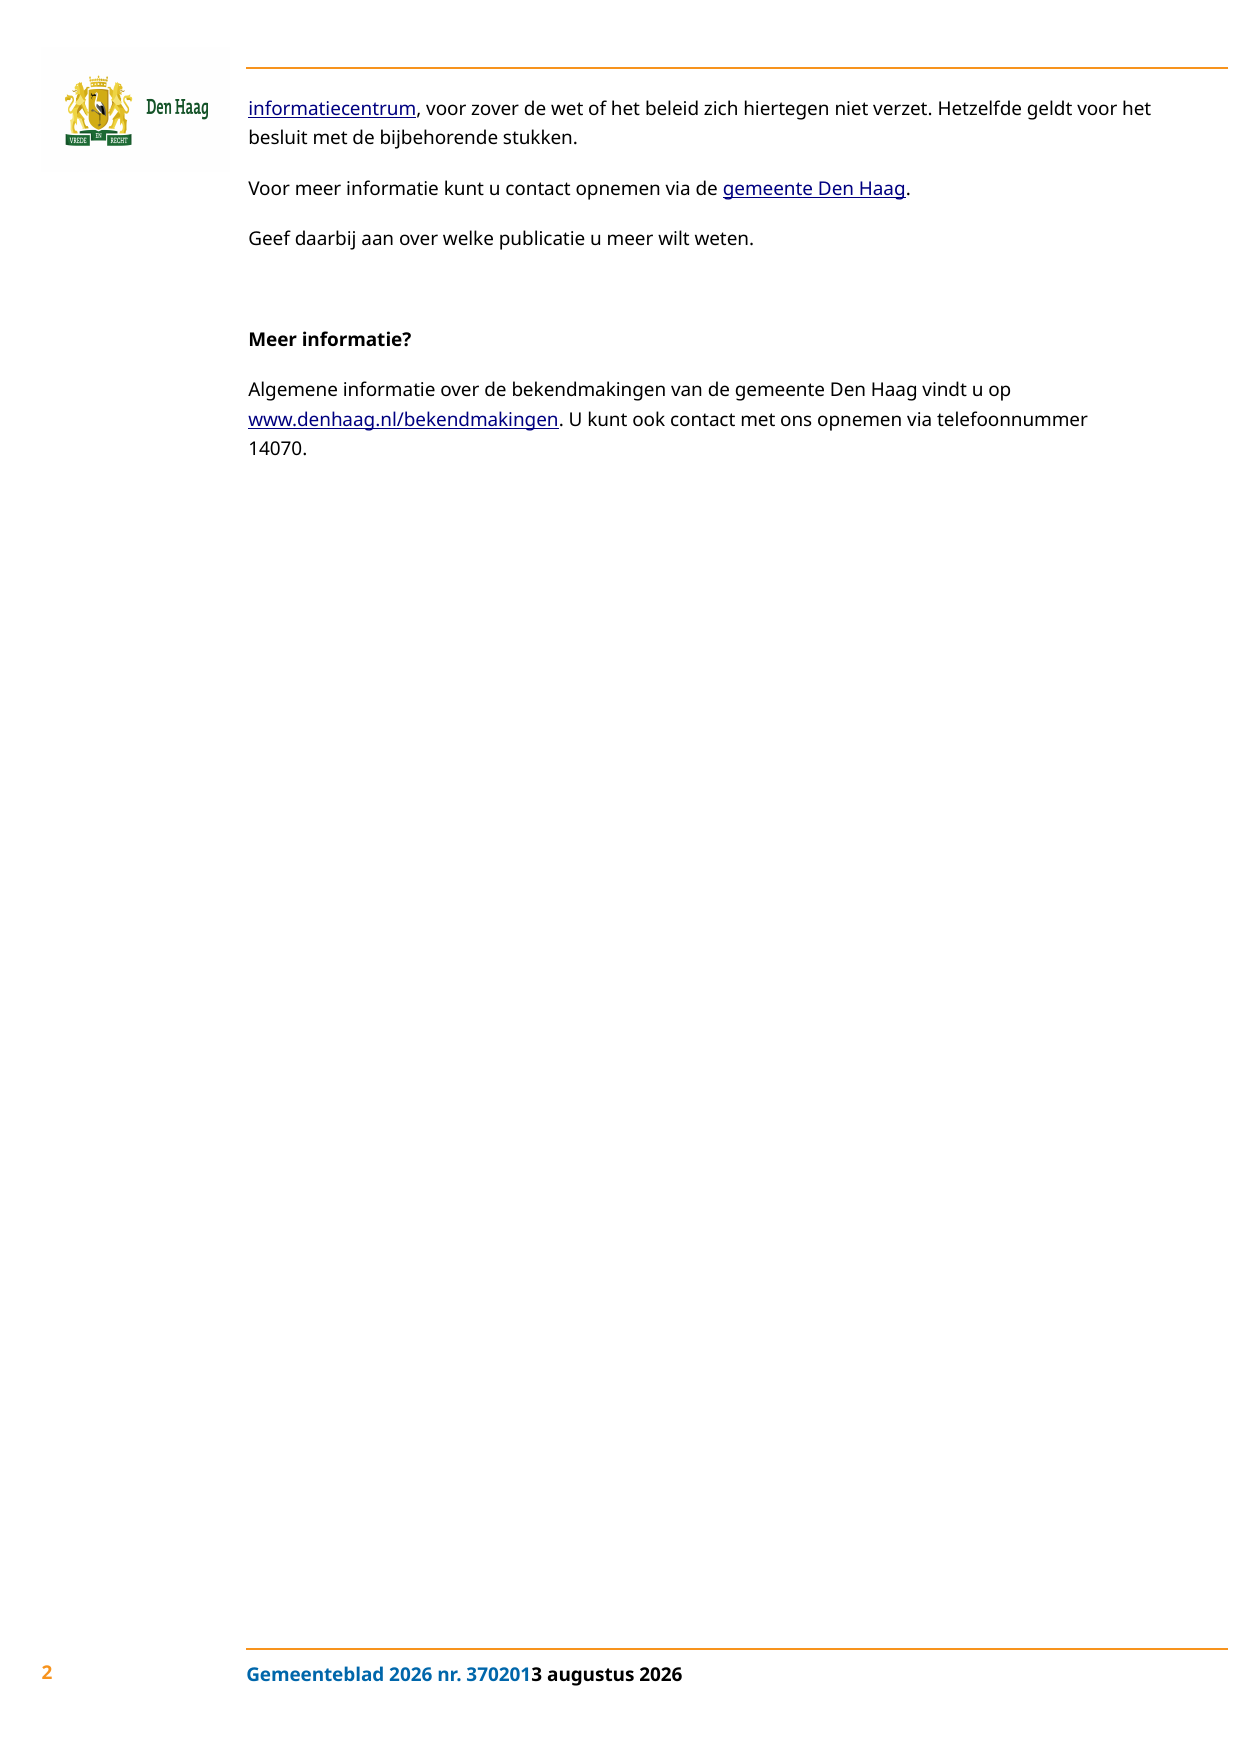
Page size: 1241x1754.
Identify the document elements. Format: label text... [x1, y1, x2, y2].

text Algemene informatie over de bekendmakingen van de gemeente Den Haag vindt u op www.denhaag.nl/bekendmakingen. U kunt ook contact met ons opnemen via telefoonnummer 14070. [248, 376, 1152, 461]
text Meer informatie? [248, 326, 1152, 352]
text informatiecentrum, voor zover de wet of het beleid zich hiertegen niet verzet. Hetzelfde geldt voor het besluit met de bijbehorende stukken. [248, 95, 1152, 150]
text Geef daarbij aan over welke publicatie u meer wilt weten. [248, 225, 1152, 251]
text Voor meer informatie kunt u contact opnemen via de gemeente Den Haag. [248, 175, 1152, 201]
picture [41, 47, 231, 172]
